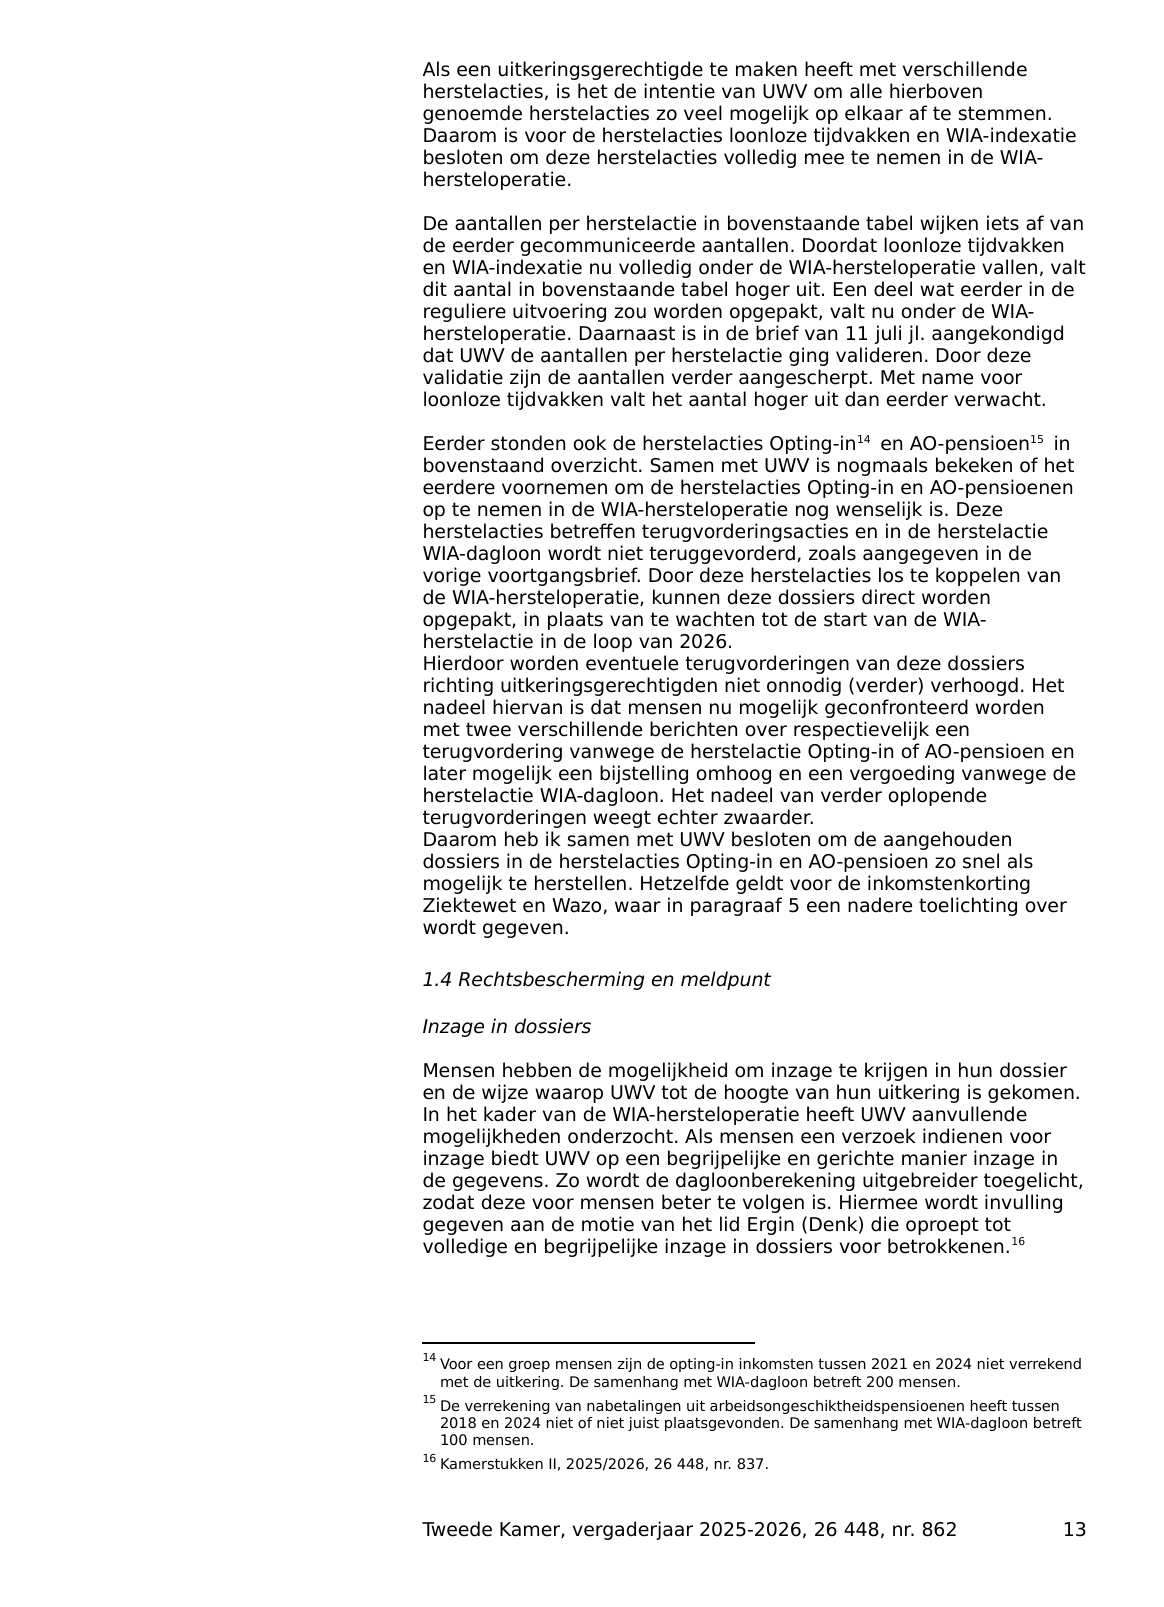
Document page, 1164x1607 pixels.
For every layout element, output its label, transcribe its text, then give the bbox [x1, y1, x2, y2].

text Kamerstukken II, 2025/2026, 26 448, nr. 837. [422, 1452, 1087, 1474]
text De verrekening van nabetalingen uit arbeidsongeschiktheidspensioenen heeft tussen 2018 en 2024 niet of niet juist plaatsgevonden. De samenhang met WIA-dagloon betreft 100 mensen. [422, 1393, 1087, 1449]
text Eerder stonden ook de herstelacties Opting-in en AO-pensioen in bovenstaand overzicht. Samen met UWV is nogmaals bekeken of het eerdere voornemen om de herstelacties Opting-in en AO-pensioenen op te nemen in de WIA-hersteloperatie nog wenselijk is. Deze herstelacties betreffen terugvorderingsacties en in de herstelactie WIA-dagloon wordt niet teruggevorderd, zoals aangegeven in de vorige voortgangsbrief. Door deze herstelacties los te koppelen van de WIA-hersteloperatie, kunnen deze dossiers direct worden opgepakt, in plaats van te wachten tot de start van de WIA-herstelactie in de loop van 2026. [422, 433, 1087, 653]
text Voor een groep mensen zijn de opting-in inkomsten tussen 2021 en 2024 niet verrekend met de uitkering. De samenhang met WIA-dagloon betreft 200 mensen. [422, 1352, 1087, 1391]
subtitle 1.4 Rechtsbescherming en meldpunt [422, 969, 1087, 991]
subtitle Inzage in dossiers [422, 1016, 1087, 1038]
text Mensen hebben de mogelijkheid om inzage te krijgen in hun dossier en de wijze waarop UWV tot de hoogte van hun uitkering is gekomen. In het kader van de WIA-hersteloperatie heeft UWV aanvullende mogelijkheden onderzocht. Als mensen een verzoek indienen voor inzage biedt UWV op een begrijpelijke en gerichte manier inzage in de gegevens. Zo wordt de dagloonberekening uitgebreider toegelicht, zodat deze voor mensen beter te volgen is. Hiermee wordt invulling gegeven aan de motie van het lid Ergin (Denk) die oproept tot volledige en begrijpelijke inzage in dossiers voor betrokkenen. [422, 1060, 1087, 1258]
text Als een uitkeringsgerechtigde te maken heeft met verschillende herstelacties, is het de intentie van UWV om alle hierboven genoemde herstelacties zo veel mogelijk op elkaar af te stemmen. Daarom is voor de herstelacties loonloze tijdvakken en WIA-indexatie besloten om deze herstelacties volledig mee te nemen in de WIA-hersteloperatie. [422, 59, 1087, 191]
text Hierdoor worden eventuele terugvorderingen van deze dossiers richting uitkeringsgerechtigden niet onnodig (verder) verhoogd. Het nadeel hiervan is dat mensen nu mogelijk geconfronteerd worden met twee verschillende berichten over respectievelijk een terugvordering vanwege de herstelactie Opting-in of AO-pensioen en later mogelijk een bijstelling omhoog en een vergoeding vanwege de herstelactie WIA-dagloon. Het nadeel van verder oplopende terugvorderingen weegt echter zwaarder. [422, 653, 1087, 829]
text De aantallen per herstelactie in bovenstaande tabel wijken iets af van de eerder gecommuniceerde aantallen. Doordat loonloze tijdvakken en WIA-indexatie nu volledig onder de WIA-hersteloperatie vallen, valt dit aantal in bovenstaande tabel hoger uit. Een deel wat eerder in de reguliere uitvoering zou worden opgepakt, valt nu onder de WIA-hersteloperatie. Daarnaast is in de brief van 11 juli jl. aangekondigd dat UWV de aantallen per herstelactie ging valideren. Door deze validatie zijn de aantallen verder aangescherpt. Met name voor loonloze tijdvakken valt het aantal hoger uit dan eerder verwacht. [422, 213, 1087, 411]
text Daarom heb ik samen met UWV besloten om de aangehouden dossiers in de herstelacties Opting-in en AO-pensioen zo snel als mogelijk te herstellen. Hetzelfde geldt voor de inkomstenkorting Ziektewet en Wazo, waar in paragraaf 5 een nadere toelichting over wordt gegeven. [422, 829, 1087, 939]
